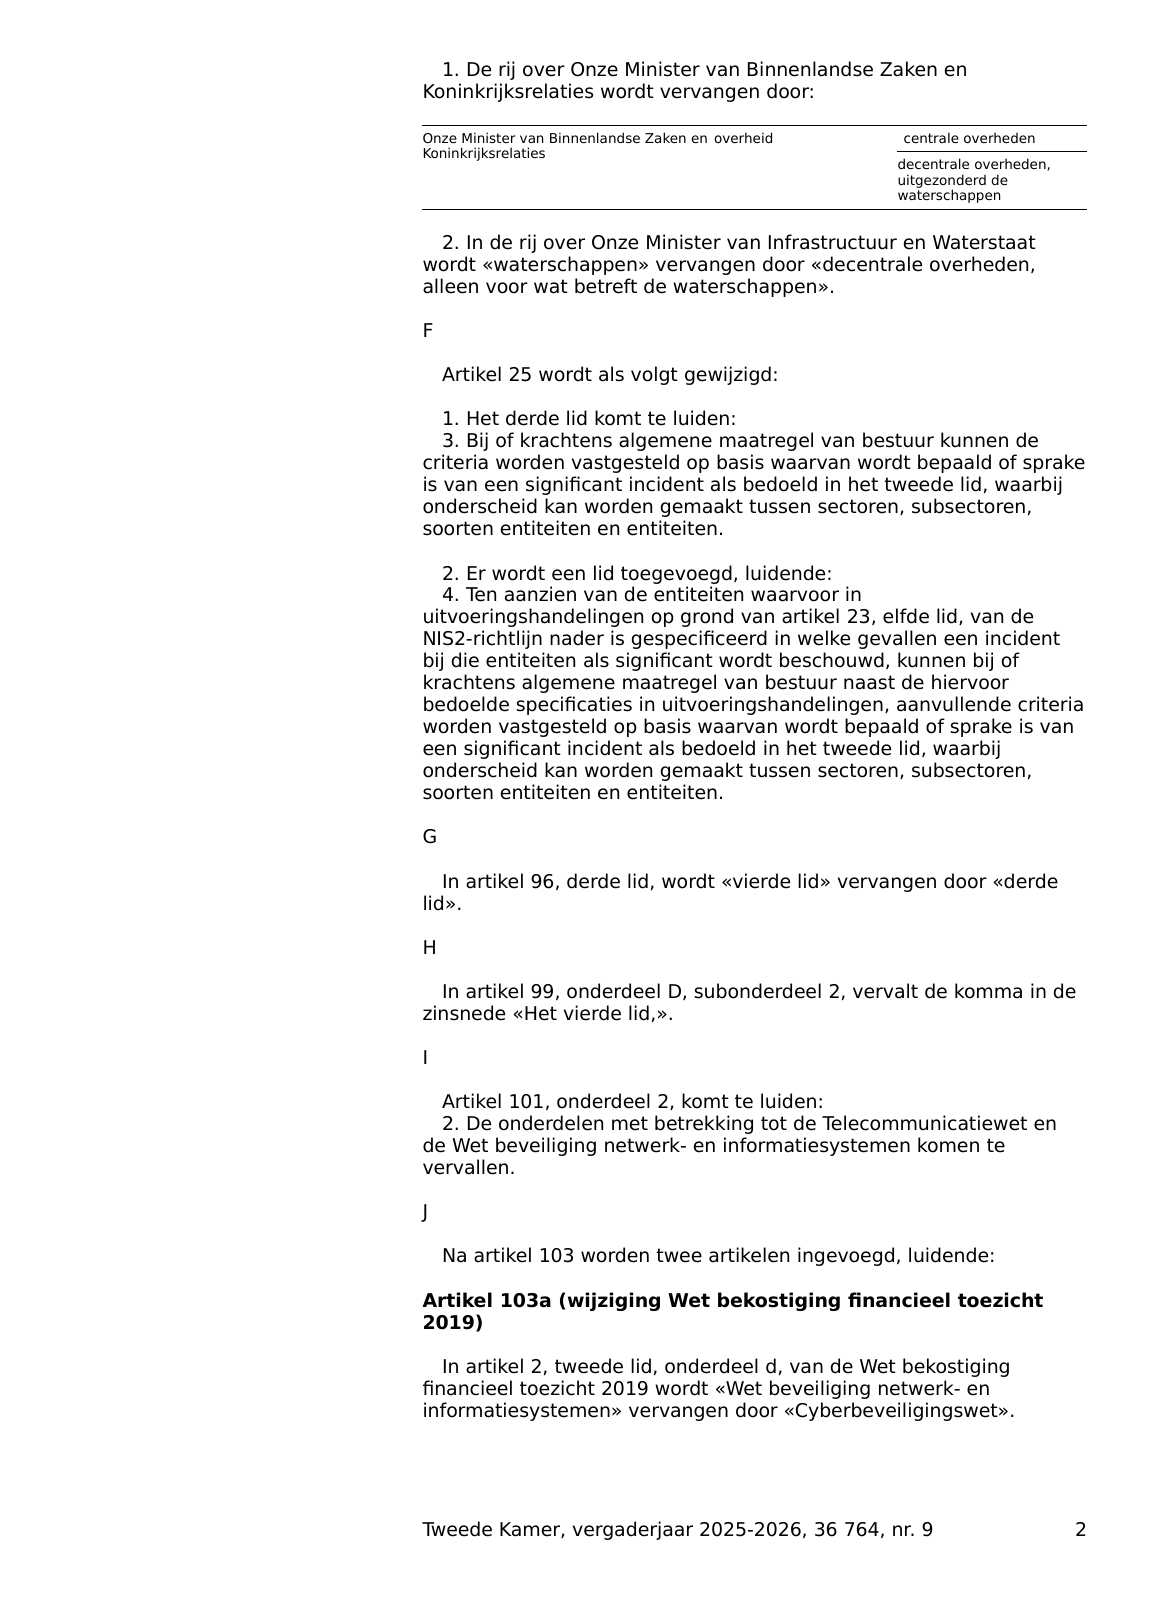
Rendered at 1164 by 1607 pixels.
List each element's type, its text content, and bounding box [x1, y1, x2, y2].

text 2. In de rij over Onze Minister van Infrastructuur en Waterstaat wordt «waterschappen» vervangen door «decentrale overheden, alleen voor wat betreft de waterschappen». [422, 232, 1087, 298]
text Artikel 25 wordt als volgt gewijzigd: [422, 364, 1087, 386]
subtitle I [422, 1047, 1087, 1069]
text In artikel 99, onderdeel D, subonderdeel 2, vervalt de komma in de zinsnede «Het vierde lid,». [422, 981, 1087, 1025]
text In artikel 2, tweede lid, onderdeel d, van de Wet bekostiging financieel toezicht 2019 wordt «Wet beveiliging netwerk- en informatiesystemen» vervangen door «Cyberbeveiligingswet». [422, 1356, 1087, 1422]
text 1. Het derde lid komt te luiden: [422, 408, 1087, 430]
text 4. Ten aanzien van de entiteiten waarvoor in uitvoeringshandelingen op grond van artikel 23, elfde lid, van de NIS2-richtlijn nader is gespecificeerd in welke gevallen een incident bij die entiteiten als significant wordt beschouwd, kunnen bij of krachtens algemene maatregel van bestuur naast de hiervoor bedoelde specificaties in uitvoeringshandelingen, aanvullende criteria worden vastgesteld op basis waarvan wordt bepaald of sprake is van een significant incident als bedoeld in het tweede lid, waarbij onderscheid kan worden gemaakt tussen sectoren, subsectoren, soorten entiteiten en entiteiten. [422, 584, 1087, 804]
subtitle H [422, 937, 1087, 959]
subtitle Artikel 103a (wijziging Wet bekostiging financieel toezicht 2019) [422, 1289, 1087, 1333]
text Na artikel 103 worden twee artikelen ingevoegd, luidende: [422, 1245, 1087, 1267]
text In artikel 96, derde lid, wordt «vierde lid» vervangen door «derde lid». [422, 871, 1087, 914]
table_header centrale overheden [897, 126, 1087, 151]
table_header overheid [708, 126, 897, 209]
subtitle J [422, 1201, 1087, 1223]
text Artikel 101, onderdeel 2, komt te luiden: [422, 1091, 1087, 1113]
text 1. De rij over Onze Minister van Binnenlandse Zaken en Koninkrijksrelaties wordt vervangen door: [422, 59, 1087, 103]
text 3. Bij of krachtens algemene maatregel van bestuur kunnen de criteria worden vastgesteld op basis waarvan wordt bepaald of sprake is van een significant incident als bedoeld in het tweede lid, waarbij onderscheid kan worden gemaakt tussen sectoren, subsectoren, soorten entiteiten en entiteiten. [422, 430, 1087, 540]
text 2. De onderdelen met betrekking tot de Telecommunicatiewet en de Wet beveiliging netwerk- en informatiesystemen komen te vervallen. [422, 1113, 1087, 1179]
text 2. Er wordt een lid toegevoegd, luidende: [422, 562, 1087, 584]
subtitle F [422, 320, 1087, 342]
table_cell decentrale overheden, uitgezonderd de waterschappen [897, 152, 1087, 209]
subtitle G [422, 826, 1087, 848]
table_header Onze Minister van Binnenlandse Zaken en Koninkrijksrelaties [422, 126, 708, 209]
